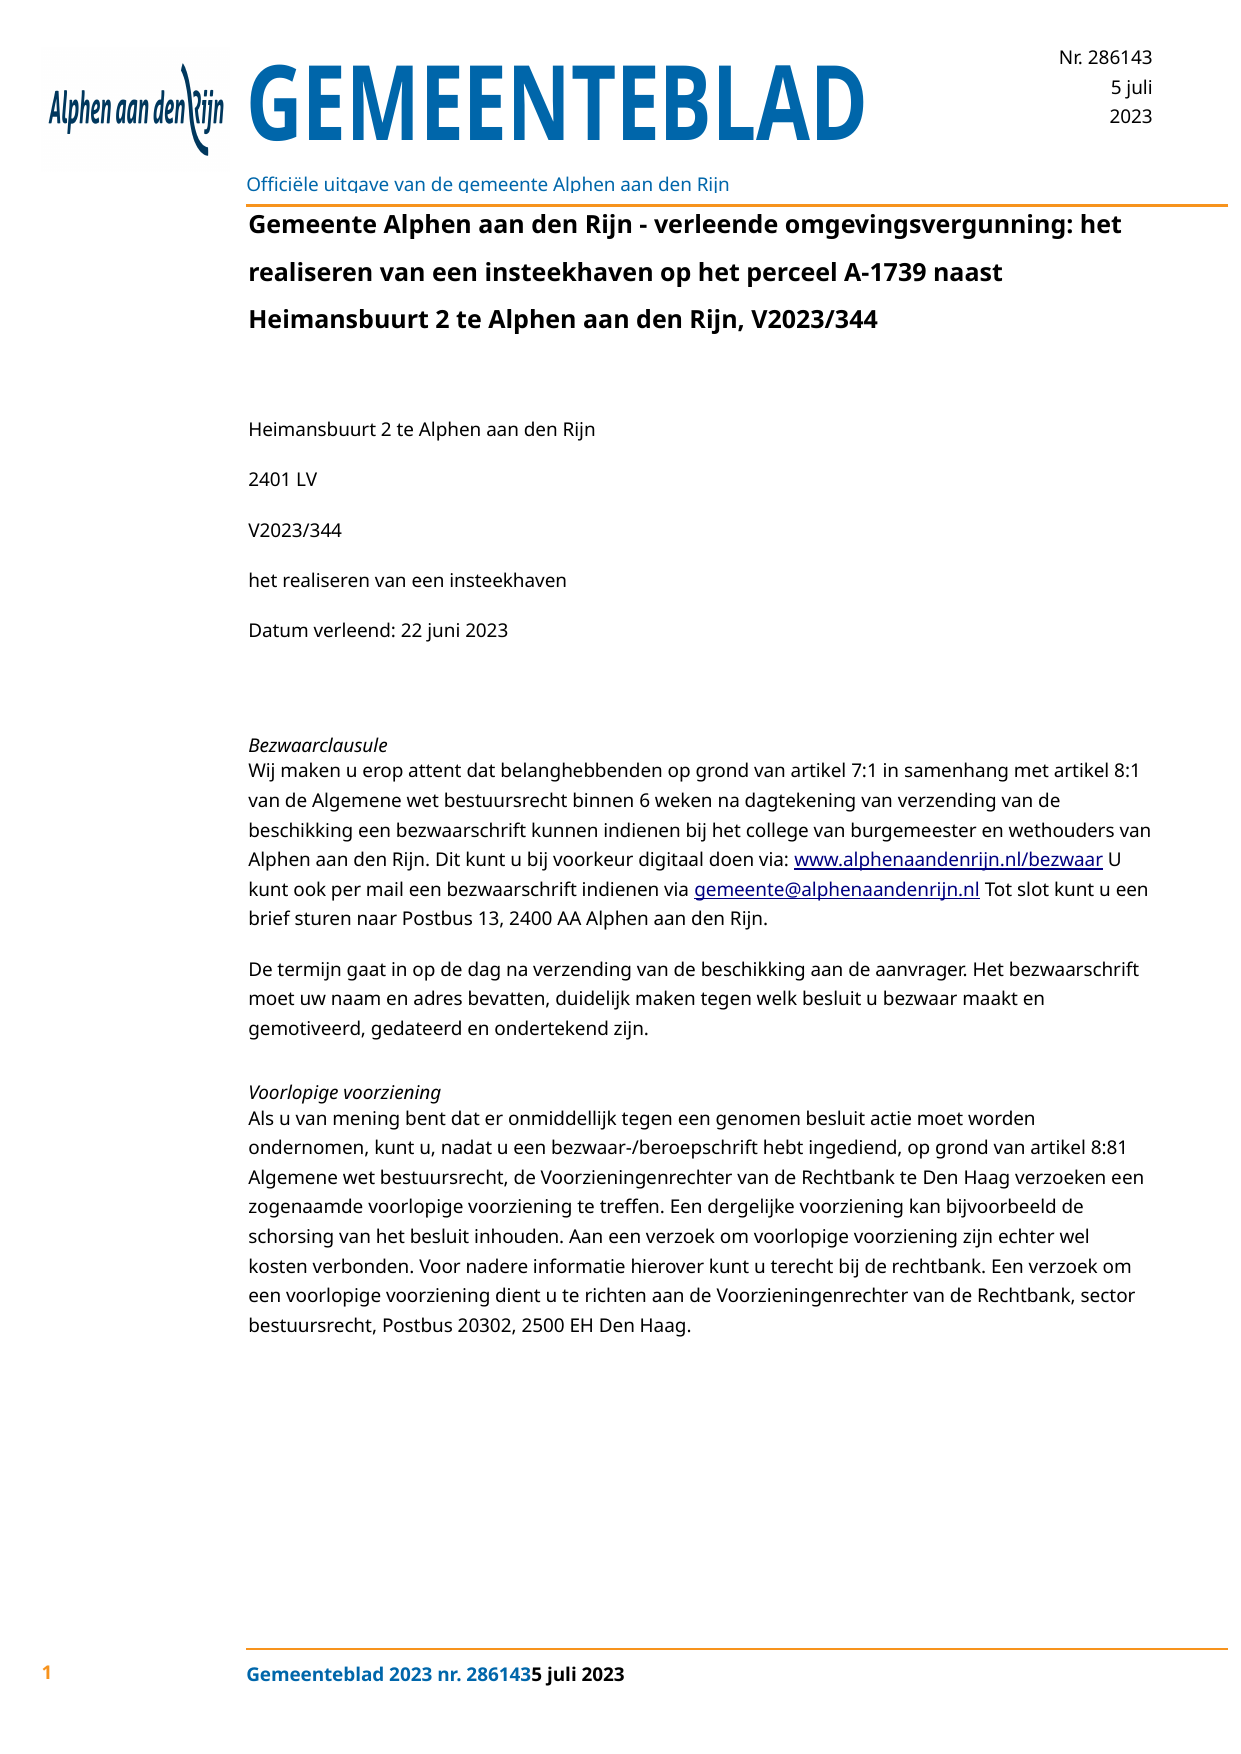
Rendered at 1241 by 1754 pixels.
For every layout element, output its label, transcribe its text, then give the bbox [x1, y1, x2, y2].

text Voorlopige voorziening [248, 1079, 1152, 1105]
text V2023/344 [248, 517, 1152, 542]
text Heimansbuurt 2 te Alphen aan den Rijn [248, 416, 1152, 442]
text Bezwaarclausule [248, 732, 1152, 758]
text Gemeente Alphen aan den Rijn - verleende omgevingsvergunning: het realiseren van een insteekhaven op het perceel A-1739 naast Heimansbuurt 2 te Alphen aan den Rijn, V2023/344 [248, 207, 1152, 336]
picture [41, 47, 231, 172]
text Datum verleend: 22 juni 2023 [248, 618, 1152, 643]
text 2401 LV [248, 466, 1152, 492]
text het realiseren van een insteekhaven [248, 567, 1152, 593]
text De termijn gaat in op de dag na verzending van de beschikking aan de aanvrager. Het bezwaarschrift moet uw naam en adres bevatten, duidelijk maken tegen welk besluit u bezwaar maakt en gemotiveerd, gedateerd en ondertekend zijn. [248, 956, 1152, 1041]
text Wij maken u erop attent dat belanghebbenden op grond van artikel 7:1 in samenhang met artikel 8:1 van de Algemene wet bestuursrecht binnen 6 weken na dagtekening van verzending van de beschikking een bezwaarschrift kunnen indienen bij het college van burgemeester en wethouders van Alphen aan den Rijn. Dit kunt u bij voorkeur digitaal doen via: www.alphenaandenrijn.nl/bezwaar U kunt ook per mail een bezwaarschrift indienen via gemeente@alphenaandenrijn.nl Tot slot kunt u een brief sturen naar Postbus 13, 2400 AA Alphen aan den Rijn. [248, 758, 1152, 931]
text Als u van mening bent dat er onmiddellijk tegen een genomen besluit actie moet worden ondernomen, kunt u, nadat u een bezwaar-/beroepschrift hebt ingediend, op grond van artikel 8:81 Algemene wet bestuursrecht, de Voorzieningenrechter van de Rechtbank te Den Haag verzoeken een zogenaamde voorlopige voorziening te treffen. Een dergelijke voorziening kan bijvoorbeeld de schorsing van het besluit inhouden. Aan een verzoek om voorlopige voorziening zijn echter wel kosten verbonden. Voor nadere informatie hierover kunt u terecht bij de rechtbank. Een verzoek om een voorlopige voorziening dient u te richten aan de Voorzieningenrechter van de Rechtbank, sector bestuursrecht, Postbus 20302, 2500 EH Den Haag. [248, 1105, 1152, 1338]
